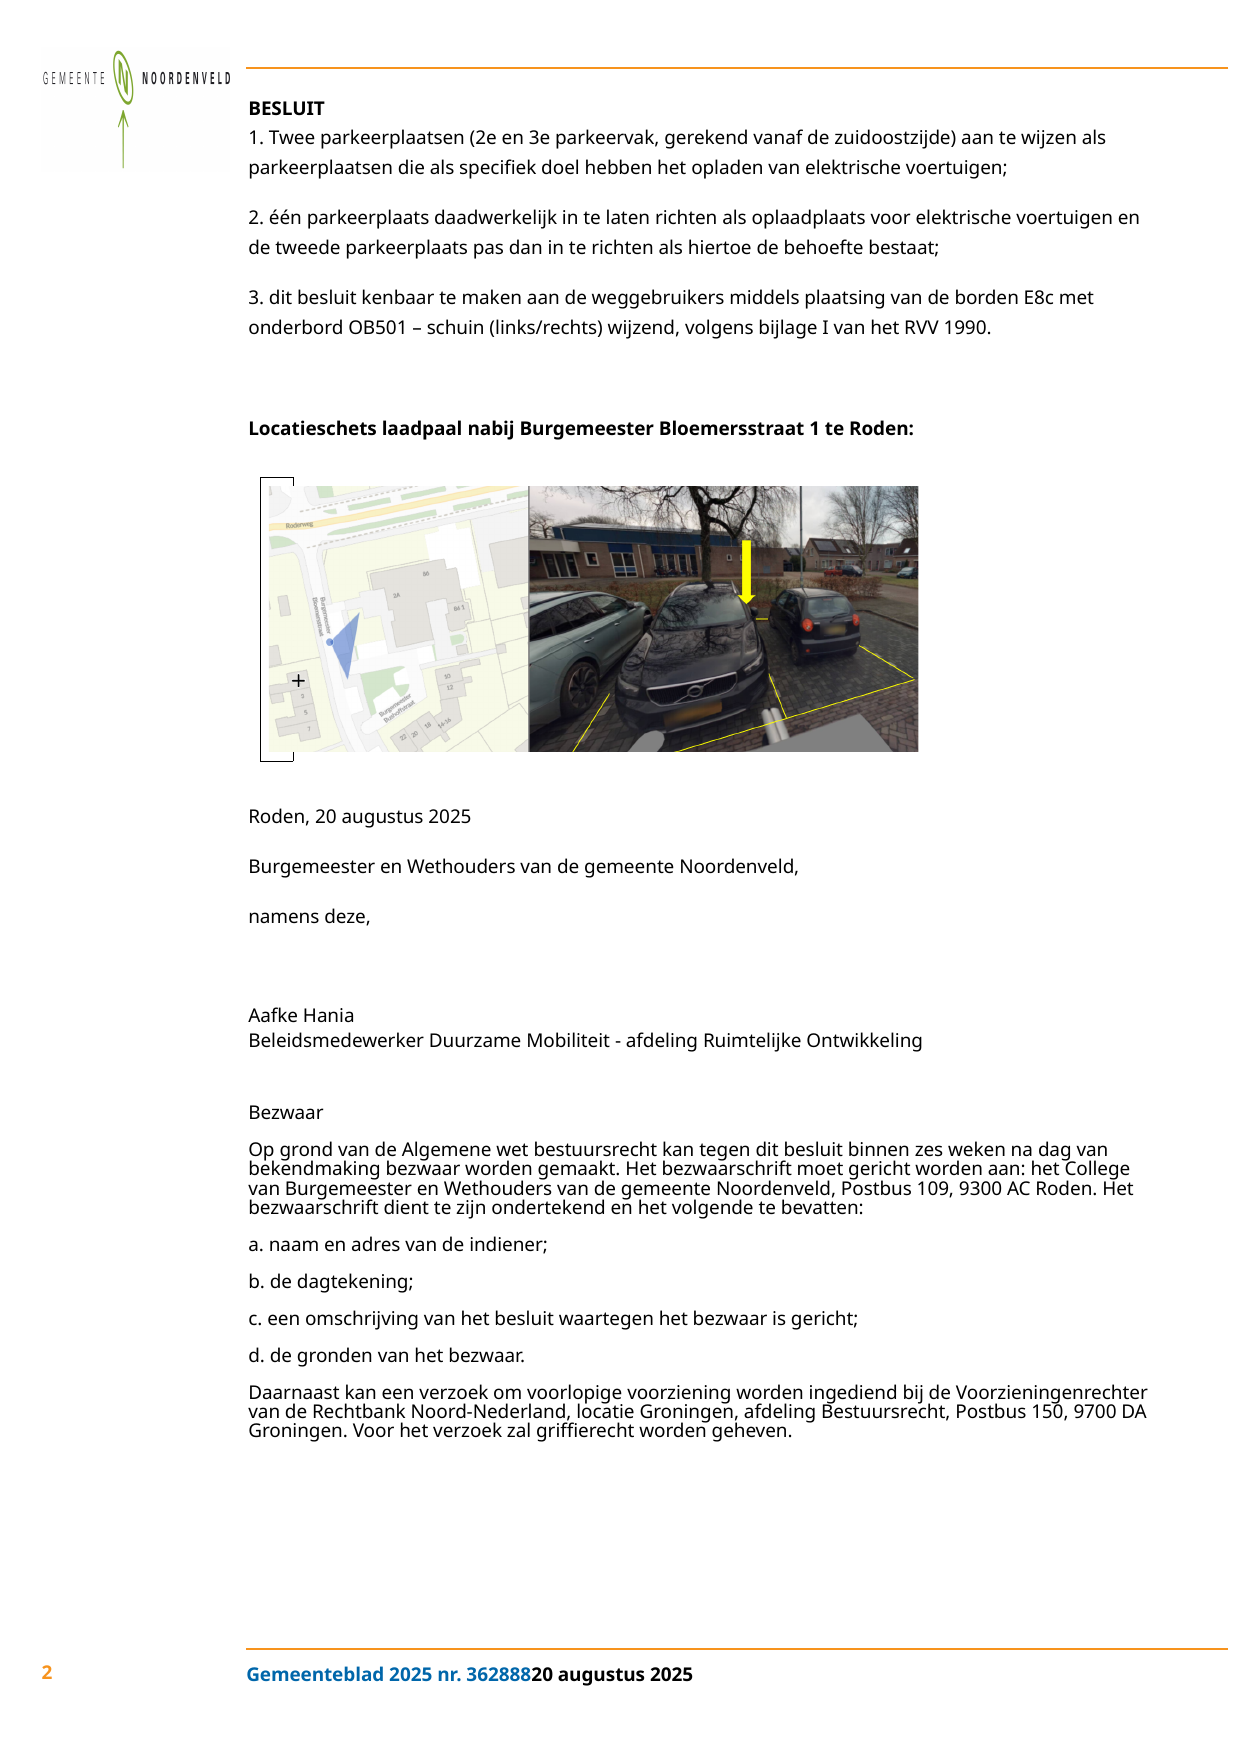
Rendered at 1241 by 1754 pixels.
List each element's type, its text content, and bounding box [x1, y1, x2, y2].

text Bezwaar [248, 1104, 1152, 1123]
text Op grond van de Algemene wet bestuursrecht kan tegen dit besluit binnen zes weken na dag van bekendmaking bezwaar worden gemaakt. Het bezwaarschrift moet gericht worden aan: het College van Burgemeester en Wethouders van de gemeente Noordenveld, Postbus 109, 9300 AC Roden. Het bezwaarschrift dient te zijn ondertekend en het volgende te bevatten: [248, 1141, 1152, 1218]
text Roden, 20 augustus 2025 [248, 803, 1152, 829]
text Daarnaast kan een verzoek om voorlopige voorziening worden ingediend bij de Voorzieningenrechter van de Rechtbank Noord-Nederland, locatie Groningen, afdeling Bestuursrecht, Postbus 150, 9700 DA Groningen. Voor het verzoek zal griffierecht worden geheven. [248, 1384, 1152, 1442]
text d. de gronden van het bezwaar. [248, 1347, 1152, 1366]
text b. de dagtekening; [248, 1273, 1152, 1292]
text Beleidsmedewerker Duurzame Mobiliteit - afdeling Ruimtelijke Ontwikkeling [248, 1028, 1152, 1053]
text Locatieschets laadpaal nabij Burgemeester Bloemersstraat 1 te Roden: [248, 415, 1152, 441]
text namens deze, [248, 904, 1152, 929]
text a. naam en adres van de indiener; [248, 1236, 1152, 1255]
text BESLUIT [248, 95, 1152, 121]
text 2. één parkeerplaats daadwerkelijk in te laten richten als oplaadplaats voor elektrische voertuigen en de tweede parkeerplaats pas dan in te richten als hiertoe de behoefte bestaat; [248, 204, 1152, 260]
text 3. dit besluit kenbaar te maken aan de weggebruikers middels plaatsing van de borden E8c met onderbord OB501 – schuin (links/rechts) wijzend, volgens bijlage I van het RVV 1990. [248, 284, 1152, 340]
picture [41, 47, 231, 172]
text 1. Twee parkeerplaatsen (2e en 3e parkeervak, gerekend vanaf de zuidoostzijde) aan te wijzen als parkeerplaatsen die als specifiek doel hebben het opladen van elektrische voertuigen; [248, 124, 1152, 180]
text c. een omschrijving van het besluit waartegen het bezwaar is gericht; [248, 1310, 1152, 1329]
picture [268, 486, 919, 752]
text Burgemeester en Wethouders van de gemeente Noordenveld, [248, 853, 1152, 879]
text Aafke Hania [248, 1002, 1152, 1028]
